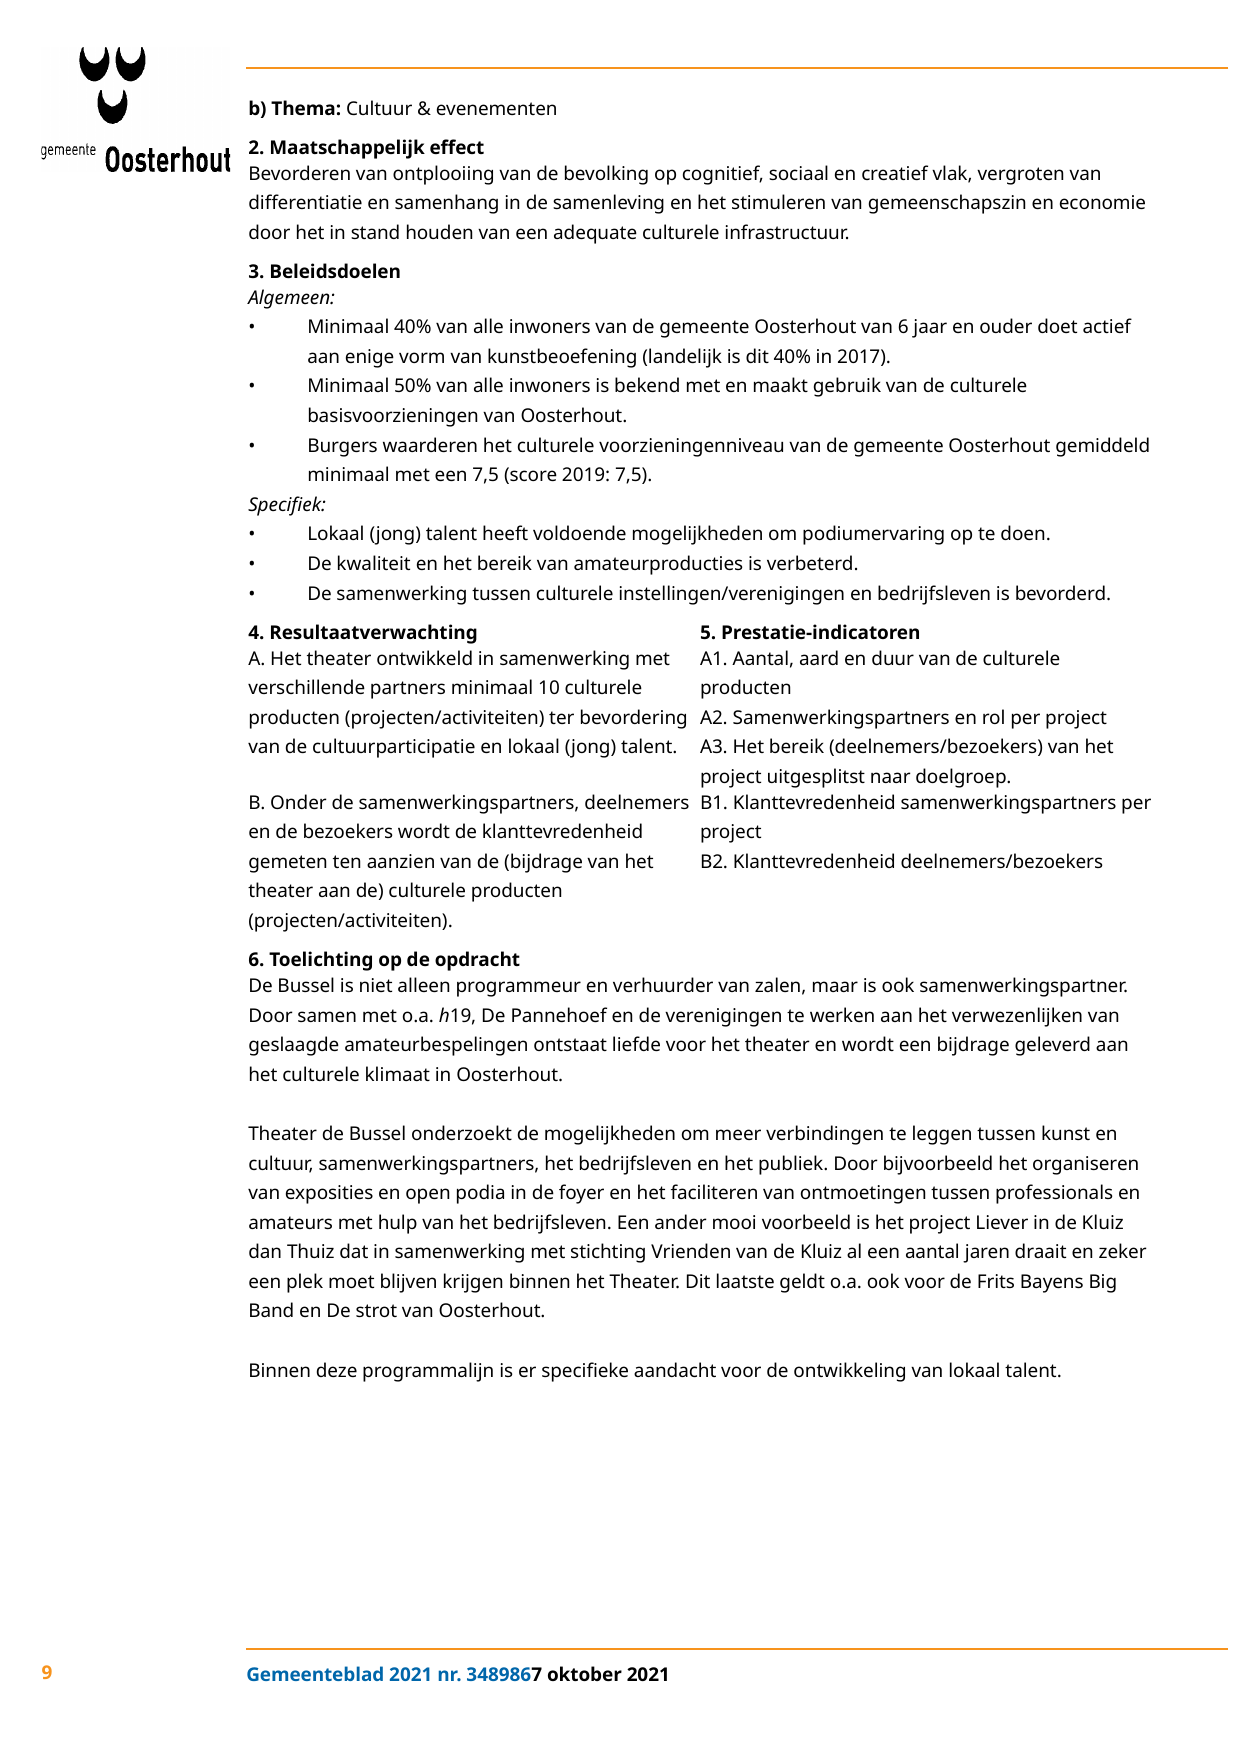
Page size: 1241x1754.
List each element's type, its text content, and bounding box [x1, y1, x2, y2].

table_cell b) Thema: Cultuur & evenementen [248, 95, 1152, 121]
picture [41, 47, 231, 172]
table_cell 4. Resultaatverwachting A. Het theater ontwikkeld in samenwerking met verschillende partners minimaal 10 culturele producten (projecten/activiteiten) ter bevordering van de cultuurparticipatie en lokaal (jong) talent. [248, 606, 700, 789]
table_cell 5. Prestatie-indicatoren A1. Aantal, aard en duur van de culturele producten A2. Samenwerkingspartners en rol per project A3. Het bereik (deelnemers/bezoekers) van het project uitgesplitst naar doelgroep. [700, 606, 1152, 789]
table_cell 2. Maatschappelijk effect Bevorderen van ontplooiing van de bevolking op cognitief, sociaal en creatief vlak, vergroten van differentiatie en samenhang in de samenleving en het stimuleren van gemeenschapszin en economie door het in stand houden van een adequate culturele infrastructuur. [248, 121, 1152, 245]
table_cell B1. Klanttevredenheid samenwerkingspartners per project B2. Klanttevredenheid deelnemers/bezoekers [700, 789, 1152, 933]
table_cell 6. Toelichting op de opdracht De Bussel is niet alleen programmeur en verhuurder van zalen, maar is ook samenwerkingspartner. Door samen met o.a. h19, De Pannehoef en de verenigingen te werken aan het verwezenlijken van geslaagde amateurbespelingen ontstaat liefde voor het theater en wordt een bijdrage geleverd aan het culturele klimaat in Oosterhout. Theater de Bussel onderzoekt de mogelijkheden om meer verbindingen te leggen tussen kunst en cultuur, samenwerkingspartners, het bedrijfsleven en het publiek. Door bijvoorbeeld het organiseren van exposities en open podia in de foyer en het faciliteren van ontmoetingen tussen professionals en amateurs met hulp van het bedrijfsleven. Een ander mooi voorbeeld is het project Liever in de Kluiz dan Thuiz dat in samenwerking met stichting Vrienden van de Kluiz al een aantal jaren draait en zeker een plek moet blijven krijgen binnen het Theater. Dit laatste geldt o.a. ook voor de Frits Bayens Big Band en De strot van Oosterhout. Binnen deze programmalijn is er specifieke aandacht voor de ontwikkeling van lokaal talent. [248, 933, 1152, 1382]
table_cell B. Onder de samenwerkingspartners, deelnemers en de bezoekers wordt de klanttevredenheid gemeten ten aanzien van de (bijdrage van het theater aan de) culturele producten (projecten/activiteiten). [248, 789, 700, 933]
table_cell 3. Beleidsdoelen Algemeen: Minimaal 40% van alle inwoners van de gemeente Oosterhout van 6 jaar en ouder doet actief aan enige vorm van kunstbeoefening (landelijk is dit 40% in 2017). Minimaal 50% van alle inwoners is bekend met en maakt gebruik van de culturele basisvoorzieningen van Oosterhout. Burgers waarderen het culturele voorzieningenniveau van de gemeente Oosterhout gemiddeld minimaal met een 7,5 (score 2019: 7,5). Specifiek: Lokaal (jong) talent heeft voldoende mogelijkheden om podiumervaring op te doen. De kwaliteit en het bereik van amateurproducties is verbeterd. De samenwerking tussen culturele instellingen/verenigingen en bedrijfsleven is bevorderd. [248, 245, 1152, 606]
